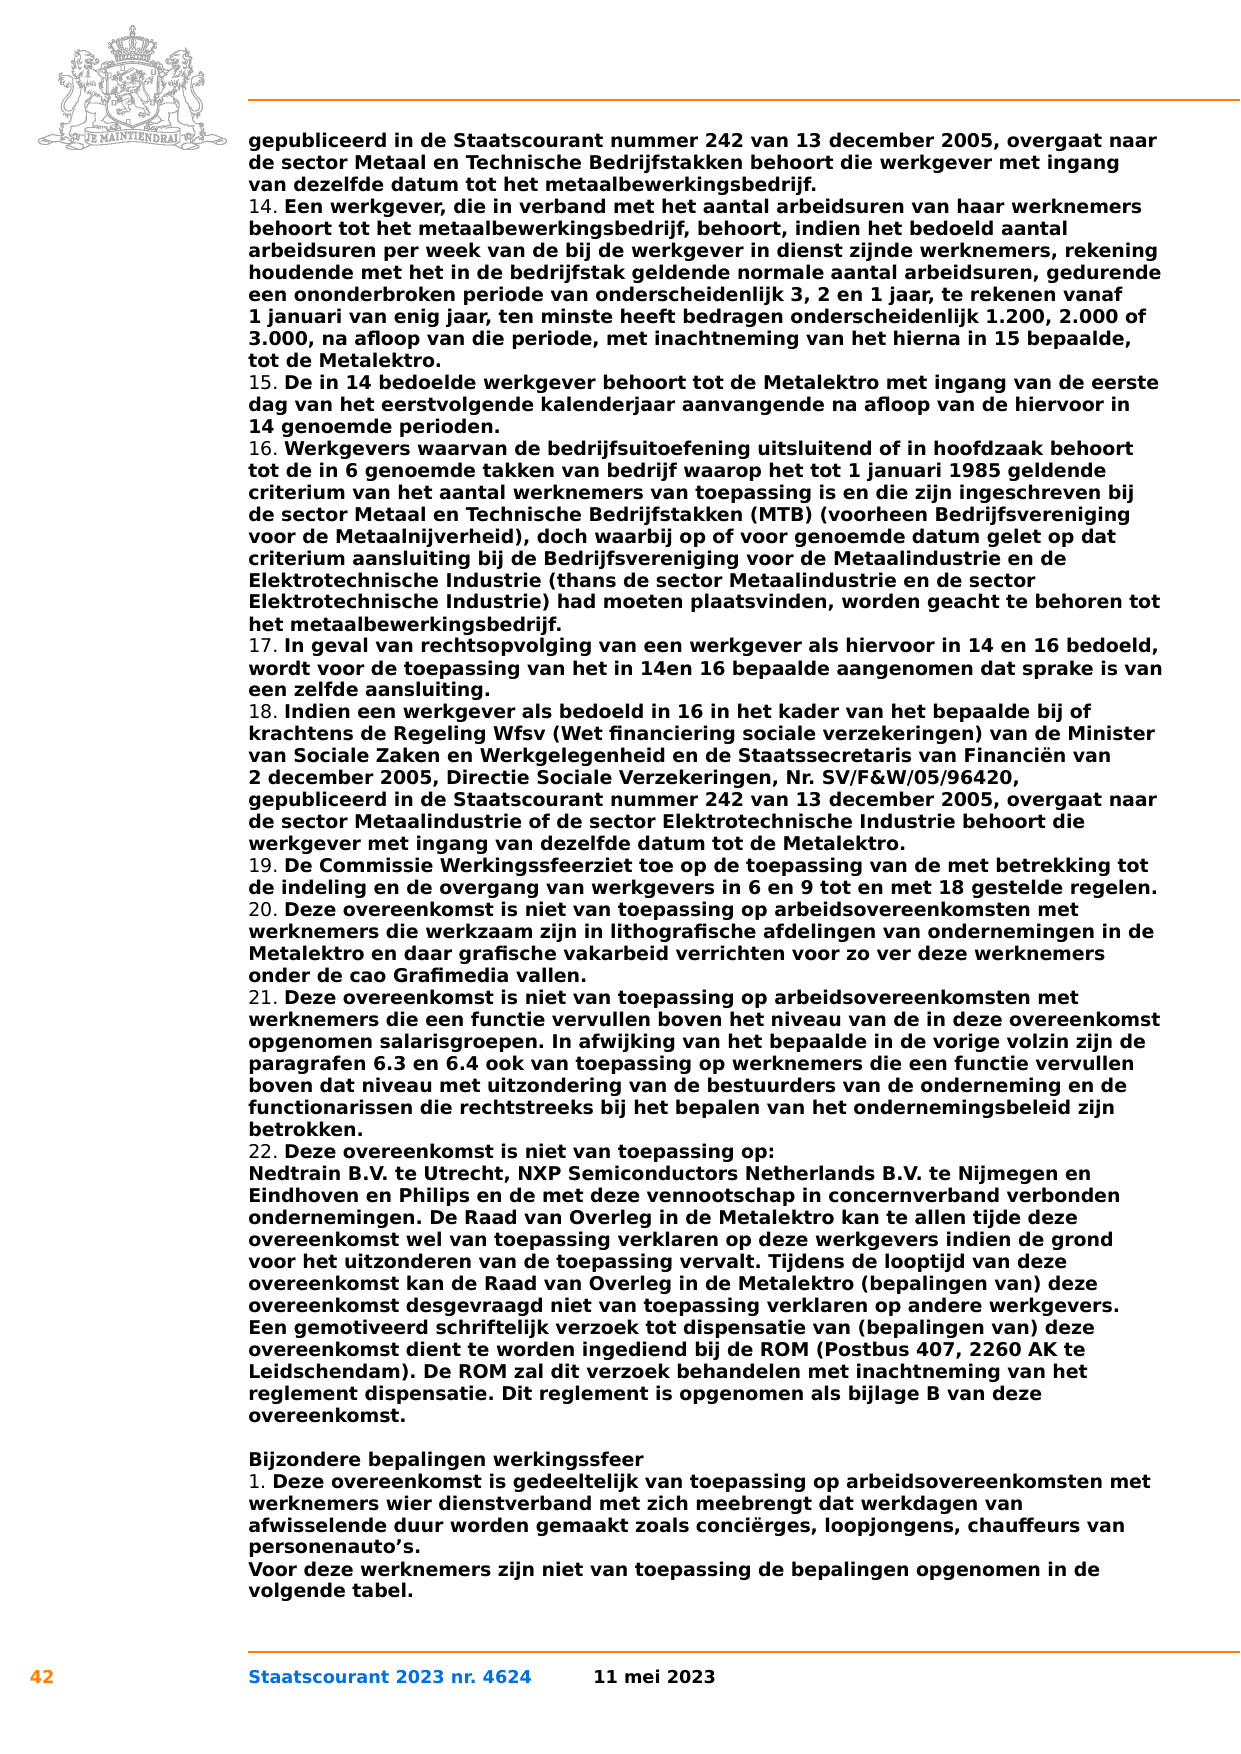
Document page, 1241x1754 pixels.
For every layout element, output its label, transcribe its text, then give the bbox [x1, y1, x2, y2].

text 16. Werkgevers waarvan de bedrijfsuitoefening uitsluitend of in hoofdzaak behoort tot de in 6 genoemde takken van bedrijf waarop het tot 1 januari 1985 geldende criterium van het aantal werknemers van toepassing is en die zijn ingeschreven bij de sector Metaal en Technische Bedrijfstakken (MTB) (voorheen Bedrijfsvereniging voor de Metaalnijverheid), doch waarbij op of voor genoemde datum gelet op dat criterium aansluiting bij de Bedrijfsvereniging voor de Metaalindustrie en de Elektrotechnische Industrie (thans de sector Metaalindustrie en de sector Elektrotechnische Industrie) had moeten plaatsvinden, worden geacht te behoren tot het metaalbewerkingsbedrijf. [248, 438, 1163, 635]
text 21. Deze overeenkomst is niet van toepassing op arbeidsovereenkomsten met werknemers die een functie vervullen boven het niveau van de in deze overeenkomst opgenomen salarisgroepen. In afwijking van het bepaalde in de vorige volzin zijn de paragrafen 6.3 en 6.4 ook van toepassing op werknemers die een functie vervullen boven dat niveau met uitzondering van de bestuurders van de onderneming en de functionarissen die rechtstreeks bij het bepalen van het ondernemingsbeleid zijn betrokken. [248, 987, 1163, 1141]
picture [38, 25, 227, 150]
text 15. De in 14 bedoelde werkgever behoort tot de Metalektro met ingang van de eerste dag van het eerstvolgende kalenderjaar aanvangende na afloop van de hiervoor in 14 genoemde perioden. [248, 372, 1163, 438]
text 20. Deze overeenkomst is niet van toepassing op arbeidsovereenkomsten met werknemers die werkzaam zijn in lithografische afdelingen van ondernemingen in de Metalektro en daar grafische vakarbeid verrichten voor zo ver deze werknemers onder de cao Grafimedia vallen. [248, 899, 1163, 987]
text Nedtrain B.V. te Utrecht, NXP Semiconductors Netherlands B.V. te Nijmegen en Eindhoven en Philips en de met deze vennootschap in concernverband verbonden ondernemingen. De Raad van Overleg in de Metalektro kan te allen tijde deze overeenkomst wel van toepassing verklaren op deze werkgevers indien de grond voor het uitzonderen van de toepassing vervalt. Tijdens de looptijd van deze overeenkomst kan de Raad van Overleg in de Metalektro (bepalingen van) deze overeenkomst desgevraagd niet van toepassing verklaren op andere werkgevers. [248, 1163, 1163, 1317]
text 1. Deze overeenkomst is gedeeltelijk van toepassing op arbeidsovereenkomsten met werknemers wier dienstverband met zich meebrengt dat werkdagen van afwisselende duur worden gemaakt zoals conciërges, loopjongens, chauffeurs van personenauto’s. [248, 1471, 1163, 1558]
text Voor deze werknemers zijn niet van toepassing de bepalingen opgenomen in de volgende tabel. [248, 1558, 1163, 1602]
text Bijzondere bepalingen werkingssfeer [248, 1448, 1163, 1471]
text 14. Een werkgever, die in verband met het aantal arbeidsuren van haar werknemers behoort tot het metaalbewerkingsbedrijf, behoort, indien het bedoeld aantal arbeidsuren per week van de bij de werkgever in dienst zijnde werknemers, rekening houdende met het in de bedrijfstak geldende normale aantal arbeidsuren, gedurende een ononderbroken periode van onderscheidenlijk 3, 2 en 1 jaar, te rekenen vanaf 1 januari van enig jaar, ten minste heeft bedragen onderscheidenlijk 1.200, 2.000 of 3.000, na afloop van die periode, met inachtneming van het hierna in 15 bepaalde, tot de Metalektro. [248, 196, 1163, 372]
text 19. De Commissie Werkingssfeerziet toe op de toepassing van de met betrekking tot de indeling en de overgang van werkgevers in 6 en 9 tot en met 18 gestelde regelen. [248, 855, 1163, 899]
text 22. Deze overeenkomst is niet van toepassing op: [248, 1141, 1163, 1163]
text 18. Indien een werkgever als bedoeld in 16 in het kader van het bepaalde bij of krachtens de Regeling Wfsv (Wet financiering sociale verzekeringen) van de Minister van Sociale Zaken en Werkgelegenheid en de Staatssecretaris van Financiën van 2 december 2005, Directie Sociale Verzekeringen, Nr. SV/F&W/05/96420, gepubliceerd in de Staatscourant nummer 242 van 13 december 2005, overgaat naar de sector Metaalindustrie of de sector Elektrotechnische Industrie behoort die werkgever met ingang van dezelfde datum tot de Metalektro. [248, 701, 1163, 855]
text 17. In geval van rechtsopvolging van een werkgever als hiervoor in 14 en 16 bedoeld, wordt voor de toepassing van het in 14en 16 bepaalde aangenomen dat sprake is van een zelfde aansluiting. [248, 635, 1163, 701]
text Een gemotiveerd schriftelijk verzoek tot dispensatie van (bepalingen van) deze overeenkomst dient te worden ingediend bij de ROM (Postbus 407, 2260 AK te Leidschendam). De ROM zal dit verzoek behandelen met inachtneming van het reglement dispensatie. Dit reglement is opgenomen als bijlage B van deze overeenkomst. [248, 1317, 1163, 1427]
text gepubliceerd in de Staatscourant nummer 242 van 13 december 2005, overgaat naar de sector Metaal en Technische Bedrijfstakken behoort die werkgever met ingang van dezelfde datum tot het metaalbewerkingsbedrijf. [248, 130, 1163, 196]
